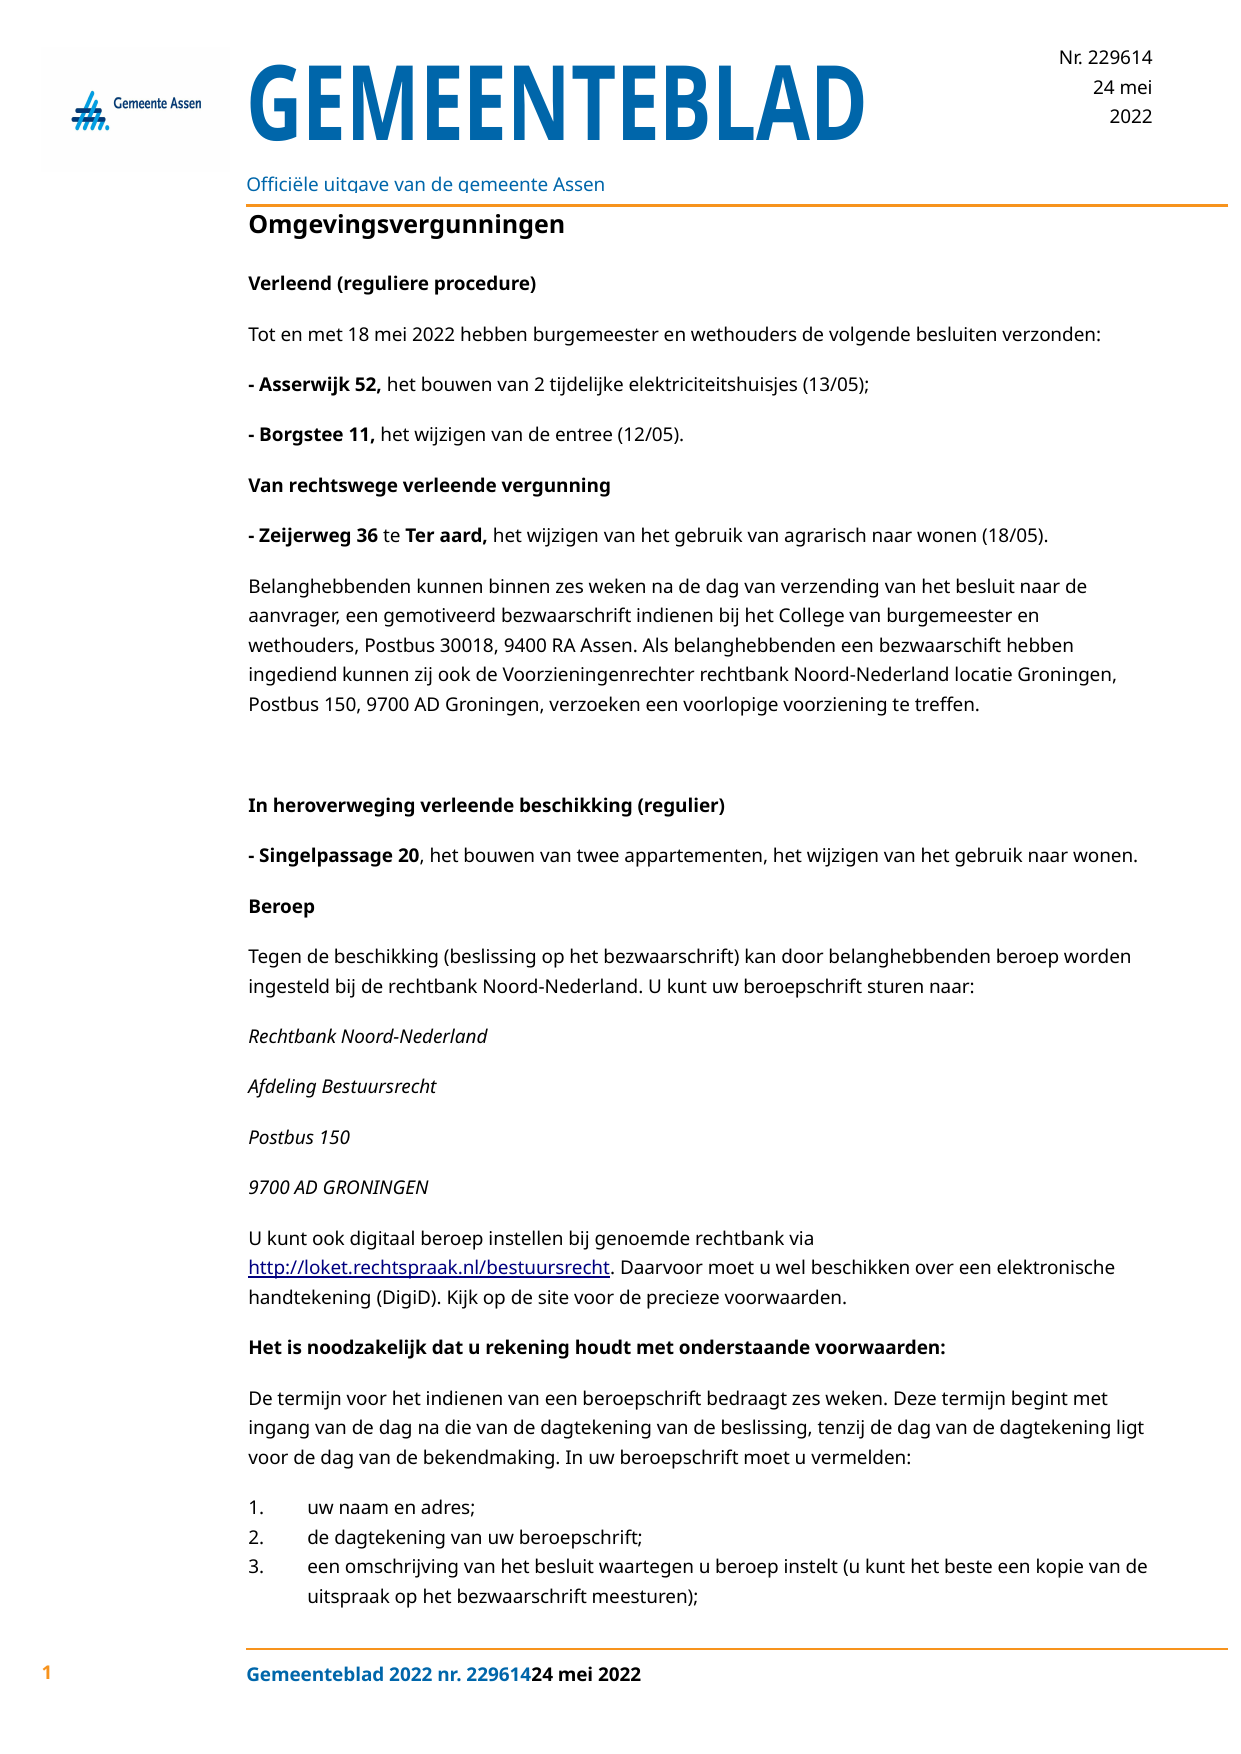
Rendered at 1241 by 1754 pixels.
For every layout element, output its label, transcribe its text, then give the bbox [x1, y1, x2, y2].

text Het is noodzakelijk dat u rekening houdt met onderstaande voorwaarden: [248, 1334, 1152, 1360]
text Rechtbank Noord-Nederland [248, 1023, 1152, 1049]
list een omschrijving van het besluit waartegen u beroep instelt (u kunt het beste een kopie van de uitspraak op het bezwaarschrift meesturen); [248, 1554, 1152, 1609]
list de dagtekening van uw beroepschrift; [248, 1524, 1152, 1550]
text - Zeijerweg 36 te Ter aard, het wijzigen van het gebruik van agrarisch naar wonen (18/05). [248, 522, 1152, 548]
text De termijn voor het indienen van een beroepschrift bedraagt zes weken. Deze termijn begint met ingang van de dag na die van de dagtekening van de beslissing, tenzij de dag van de dagtekening ligt voor de dag van de bekendmaking. In uw beroepschrift moet u vermelden: [248, 1385, 1152, 1470]
text - Singelpassage 20, het bouwen van twee appartementen, het wijzigen van het gebruik naar wonen. [248, 842, 1152, 868]
text Verleend (reguliere procedure) [248, 270, 1152, 296]
text Afdeling Bestuursrecht [248, 1074, 1152, 1099]
text Omgevingsvergunningen [248, 207, 1152, 241]
text Postbus 150 [248, 1124, 1152, 1150]
list uw naam en adres; [248, 1494, 1152, 1520]
text Beroep [248, 893, 1152, 918]
picture [41, 47, 231, 172]
text Belanghebbenden kunnen binnen zes weken na de dag van verzending van het besluit naar de aanvrager, een gemotiveerd bezwaarschrift indienen bij het College van burgemeester en wethouders, Postbus 30018, 9400 RA Assen. Als belanghebbenden een bezwaarschift hebben ingediend kunnen zij ook de Voorzieningenrechter rechtbank Noord-Nederland locatie Groningen, Postbus 150, 9700 AD Groningen, verzoeken een voorlopige voorziening te treffen. [248, 573, 1152, 717]
text Van rechtswege verleende vergunning [248, 472, 1152, 498]
text U kunt ook digitaal beroep instellen bij genoemde rechtbank via http://loket.rechtspraak.nl/bestuursrecht. Daarvoor moet u wel beschikken over een elektronische handtekening (DigiD). Kijk op de site voor de precieze voorwaarden. [248, 1225, 1152, 1310]
text - Asserwijk 52, het bouwen van 2 tijdelijke elektriciteitshuisjes (13/05); [248, 371, 1152, 397]
text Tot en met 18 mei 2022 hebben burgemeester en wethouders de volgende besluiten verzonden: [248, 321, 1152, 346]
text - Borgstee 11, het wijzigen van de entree (12/05). [248, 422, 1152, 447]
text 9700 AD GRONINGEN [248, 1174, 1152, 1200]
text Tegen de beschikking (beslissing op het bezwaarschrift) kan door belanghebbenden beroep worden ingesteld bij de rechtbank Noord-Nederland. U kunt uw beroepschrift sturen naar: [248, 943, 1152, 998]
text In heroverweging verleende beschikking (regulier) [248, 792, 1152, 818]
